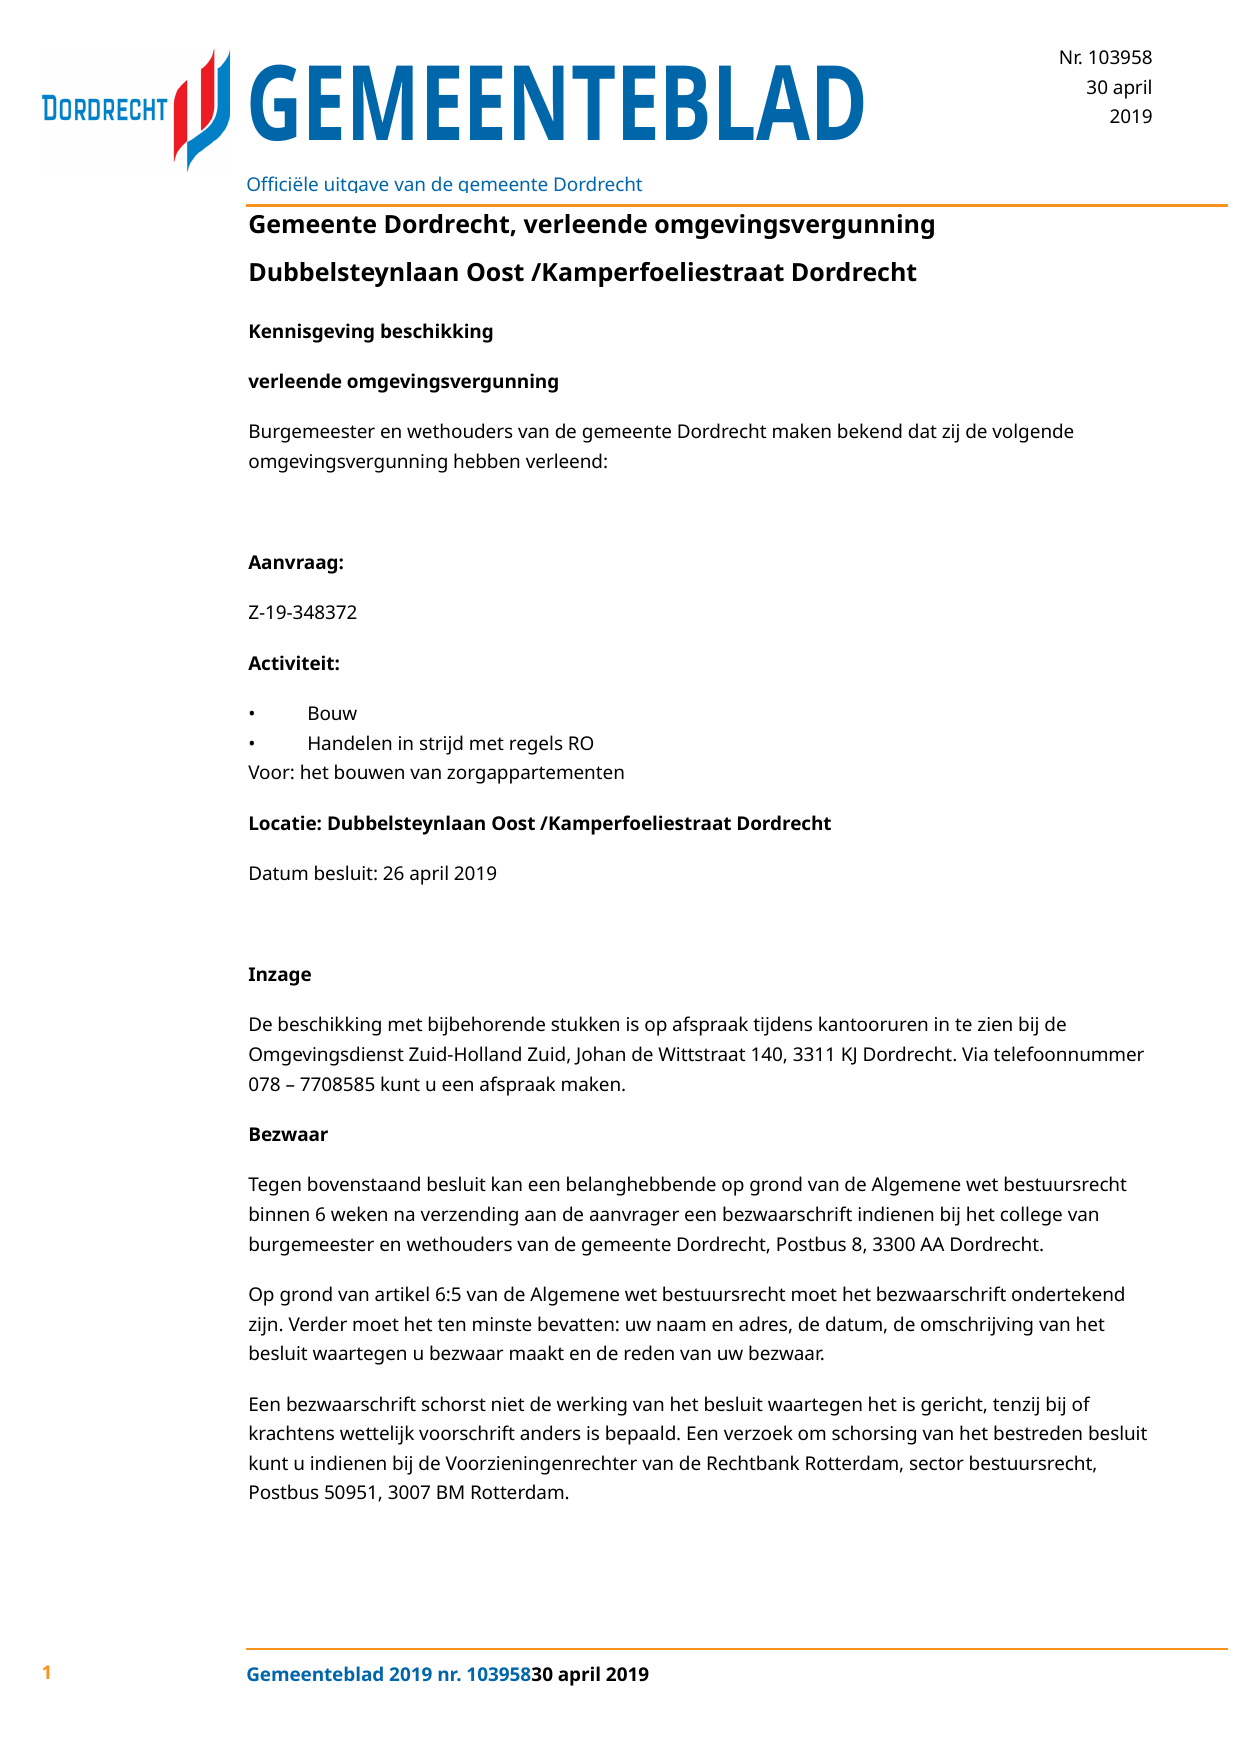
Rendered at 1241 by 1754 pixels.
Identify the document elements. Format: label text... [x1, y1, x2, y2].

text De beschikking met bijbehorende stukken is op afspraak tijdens kantooruren in te zien bij de Omgevingsdienst Zuid-Holland Zuid, Johan de Wittstraat 140, 3311 KJ Dordrecht. Via telefoonnummer 078 – 7708585 kunt u een afspraak maken. [248, 1012, 1152, 1097]
text Een bezwaarschrift schorst niet de werking van het besluit waartegen het is gericht, tenzij bij of krachtens wettelijk voorschrift anders is bepaald. Een verzoek om schorsing van het bestreden besluit kunt u indienen bij de Voorzieningenrechter van de Rechtbank Rotterdam, sector bestuursrecht, Postbus 50951, 3007 BM Rotterdam. [248, 1391, 1152, 1505]
text Bezwaar [248, 1121, 1152, 1147]
picture [41, 47, 231, 172]
text Z-19-348372 [248, 599, 1152, 625]
text Locatie: Dubbelsteynlaan Oost /Kamperfoeliestraat Dordrecht [248, 810, 1152, 836]
list Bouw [248, 700, 1152, 726]
text Datum besluit: 26 april 2019 [248, 860, 1152, 886]
text Activiteit: [248, 650, 1152, 676]
text Aanvraag: [248, 549, 1152, 575]
text Burgemeester en wethouders van de gemeente Dordrecht maken bekend dat zij de volgende omgevingsvergunning hebben verleend: [248, 419, 1152, 474]
text Tegen bovenstaand besluit kan een belanghebbende op grond van de Algemene wet bestuursrecht binnen 6 weken na verzending aan de aanvrager een bezwaarschrift indienen bij het college van burgemeester en wethouders van de gemeente Dordrecht, Postbus 8, 3300 AA Dordrecht. [248, 1172, 1152, 1257]
text Gemeente Dordrecht, verleende omgevingsvergunning Dubbelsteynlaan Oost /Kamperfoeliestraat Dordrecht [248, 207, 1152, 288]
text Voor: het bouwen van zorgappartementen [248, 759, 1152, 785]
text Kennisgeving beschikking [248, 318, 1152, 344]
text verleende omgevingsvergunning [248, 368, 1152, 394]
text Op grond van artikel 6:5 van de Algemene wet bestuursrecht moet het bezwaarschrift ondertekend zijn. Verder moet het ten minste bevatten: uw naam en adres, de datum, de omschrijving van het besluit waartegen u bezwaar maakt en de reden van uw bezwaar. [248, 1281, 1152, 1366]
list Handelen in strijd met regels RO [248, 730, 1152, 756]
text Inzage [248, 961, 1152, 987]
